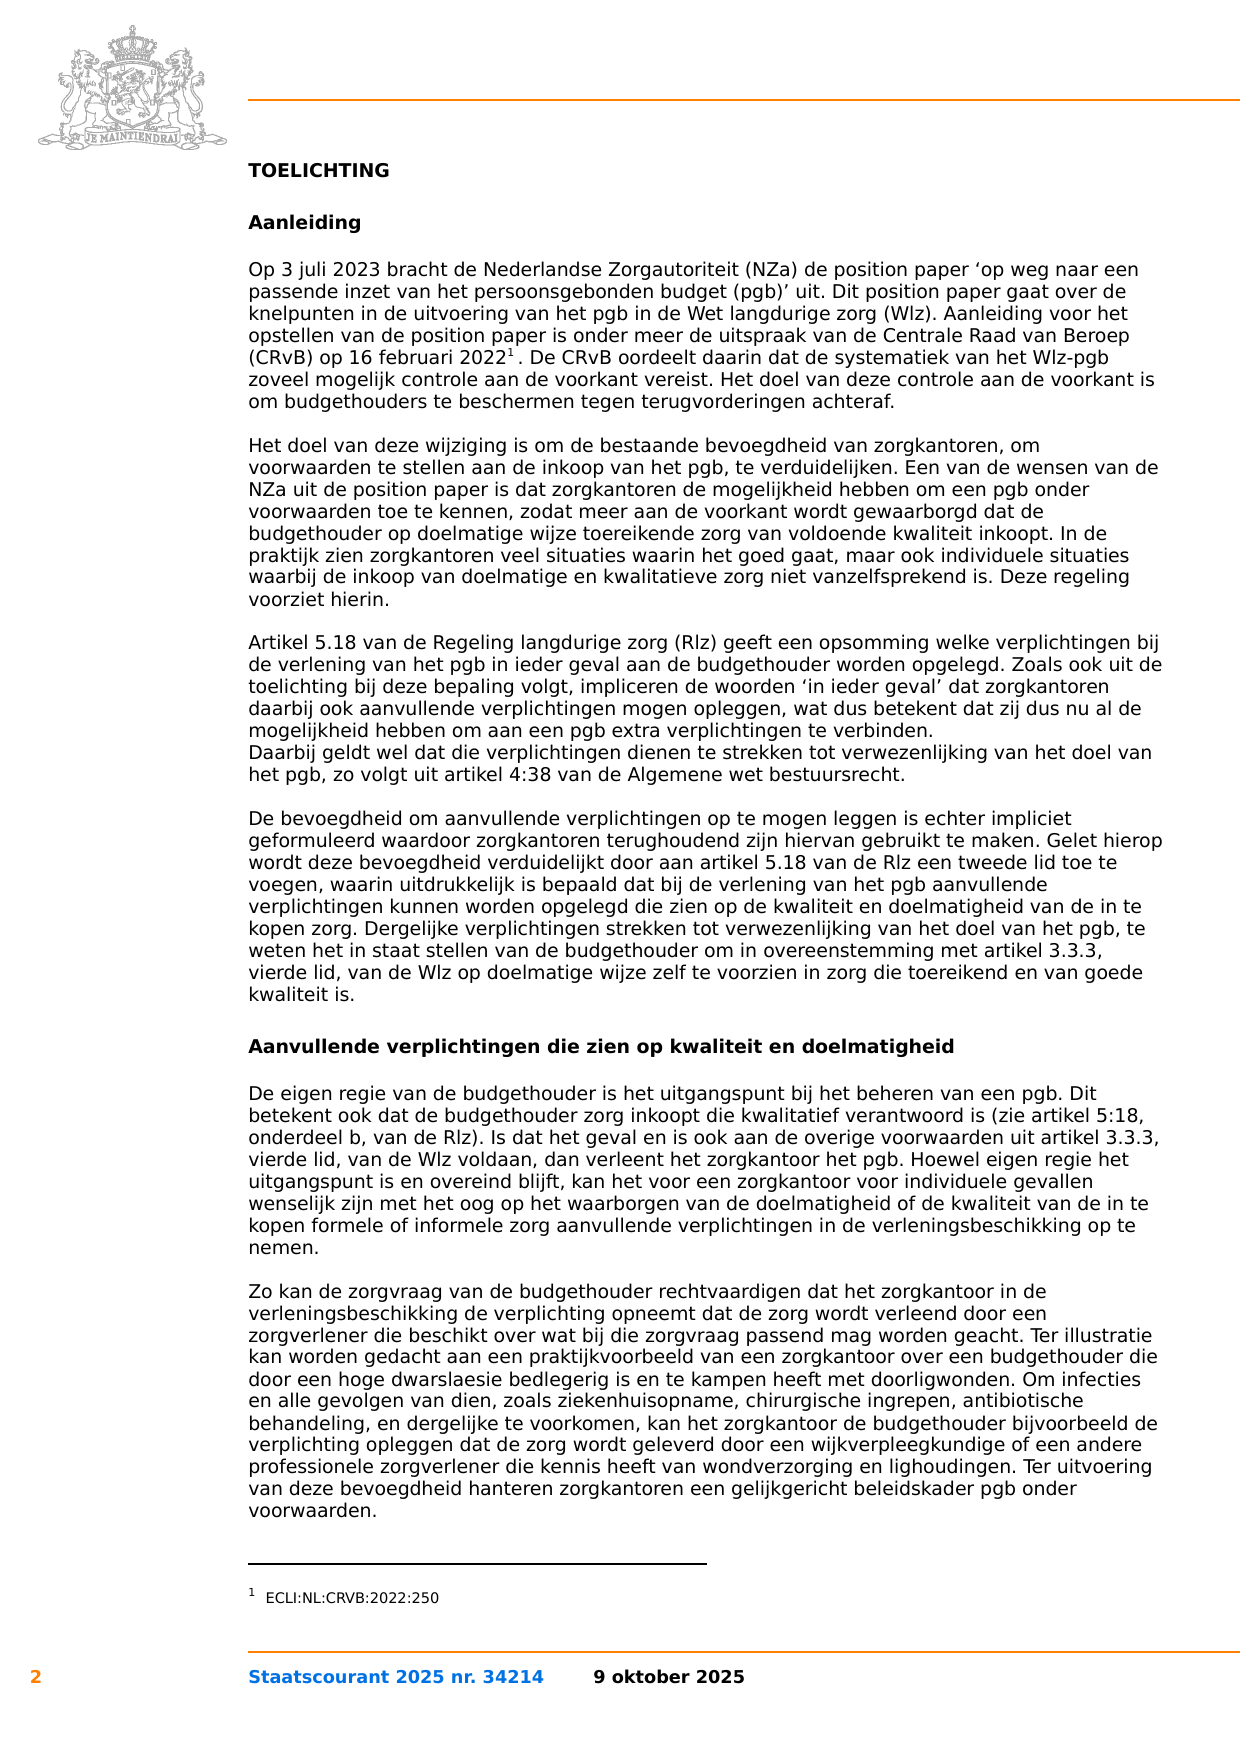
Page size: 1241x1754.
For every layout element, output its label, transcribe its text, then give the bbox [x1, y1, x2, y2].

text Op 3 juli 2023 bracht de Nederlandse Zorgautoriteit (NZa) de position paper ‘op weg naar een passende inzet van het persoonsgebonden budget (pgb)’ uit. Dit position paper gaat over de knelpunten in de uitvoering van het pgb in de Wet langdurige zorg (Wlz). Aanleiding voor het opstellen van de position paper is onder meer de uitspraak van de Centrale Raad van Beroep (CRvB) op 16 februari 2022. De CRvB oordeelt daarin dat de systematiek van het Wlz-pgb zoveel mogelijk controle aan de voorkant vereist. Het doel van deze controle aan de voorkant is om budgethouders te beschermen tegen terugvorderingen achteraf. [248, 259, 1163, 413]
text Artikel 5.18 van de Regeling langdurige zorg (Rlz) geeft een opsomming welke verplichtingen bij de verlening van het pgb in ieder geval aan de budgethouder worden opgelegd. Zoals ook uit de toelichting bij deze bepaling volgt, impliceren de woorden ‘in ieder geval’ dat zorgkantoren daarbij ook aanvullende verplichtingen mogen opleggen, wat dus betekent dat zij dus nu al de mogelijkheid hebben om aan een pgb extra verplichtingen te verbinden. [248, 632, 1163, 742]
text De eigen regie van de budgethouder is het uitgangspunt bij het beheren van een pgb. Dit betekent ook dat de budgethouder zorg inkoopt die kwalitatief verantwoord is (zie artikel 5:18, onderdeel b, van de Rlz). Is dat het geval en is ook aan de overige voorwaarden uit artikel 3.3.3, vierde lid, van de Wlz voldaan, dan verleent het zorgkantoor het pgb. Hoewel eigen regie het uitgangspunt is en overeind blijft, kan het voor een zorgkantoor voor individuele gevallen wenselijk zijn met het oog op het waarborgen van de doelmatigheid of de kwaliteit van de in te kopen formele of informele zorg aanvullende verplichtingen in de verleningsbeschikking op te nemen. [248, 1083, 1163, 1259]
text Het doel van deze wijziging is om de bestaande bevoegdheid van zorgkantoren, om voorwaarden te stellen aan de inkoop van het pgb, te verduidelijken. Een van de wensen van de NZa uit de position paper is dat zorgkantoren de mogelijkheid hebben om een pgb onder voorwaarden toe te kennen, zodat meer aan de voorkant wordt gewaarborgd dat de budgethouder op doelmatige wijze toereikende zorg van voldoende kwaliteit inkoopt. In de praktijk zien zorgkantoren veel situaties waarin het goed gaat, maar ook individuele situaties waarbij de inkoop van doelmatige en kwalitatieve zorg niet vanzelfsprekend is. Deze regeling voorziet hierin. [248, 434, 1163, 610]
text De bevoegdheid om aanvullende verplichtingen op te mogen leggen is echter impliciet geformuleerd waardoor zorgkantoren terughoudend zijn hiervan gebruikt te maken. Gelet hierop wordt deze bevoegdheid verduidelijkt door aan artikel 5.18 van de Rlz een tweede lid toe te voegen, waarin uitdrukkelijk is bepaald dat bij de verlening van het pgb aanvullende verplichtingen kunnen worden opgelegd die zien op de kwaliteit en doelmatigheid van de in te kopen zorg. Dergelijke verplichtingen strekken tot verwezenlijking van het doel van het pgb, te weten het in staat stellen van de budgethouder om in overeenstemming met artikel 3.3.3, vierde lid, van de Wlz op doelmatige wijze zelf te voorzien in zorg die toereikend en van goede kwaliteit is. [248, 808, 1163, 1006]
text ECLI:NL:CRVB:2022:250 [248, 1586, 1163, 1608]
text Zo kan de zorgvraag van de budgethouder rechtvaardigen dat het zorgkantoor in de verleningsbeschikking de verplichting opneemt dat de zorg wordt verleend door een zorgverlener die beschikt over wat bij die zorgvraag passend mag worden geacht. Ter illustratie kan worden gedacht aan een praktijkvoorbeeld van een zorgkantoor over een budgethouder die door een hoge dwarslaesie bedlegerig is en te kampen heeft met doorligwonden. Om infecties en alle gevolgen van dien, zoals ziekenhuisopname, chirurgische ingrepen, antibiotische behandeling, en dergelijke te voorkomen, kan het zorgkantoor de budgethouder bijvoorbeeld de verplichting opleggen dat de zorg wordt geleverd door een wijkverpleegkundige of een andere professionele zorgverlener die kennis heeft van wondverzorging en lighoudingen. Ter uitvoering van deze bevoegdheid hanteren zorgkantoren een gelijkgericht beleidskader pgb onder voorwaarden. [248, 1281, 1163, 1522]
subtitle TOELICHTING [248, 160, 1163, 182]
text Daarbij geldt wel dat die verplichtingen dienen te strekken tot verwezenlijking van het doel van het pgb, zo volgt uit artikel 4:38 van de Algemene wet bestuursrecht. [248, 742, 1163, 786]
subtitle Aanvullende verplichtingen die zien op kwaliteit en doelmatigheid [248, 1036, 1163, 1058]
subtitle Aanleiding [248, 212, 1163, 234]
picture [38, 25, 227, 150]
